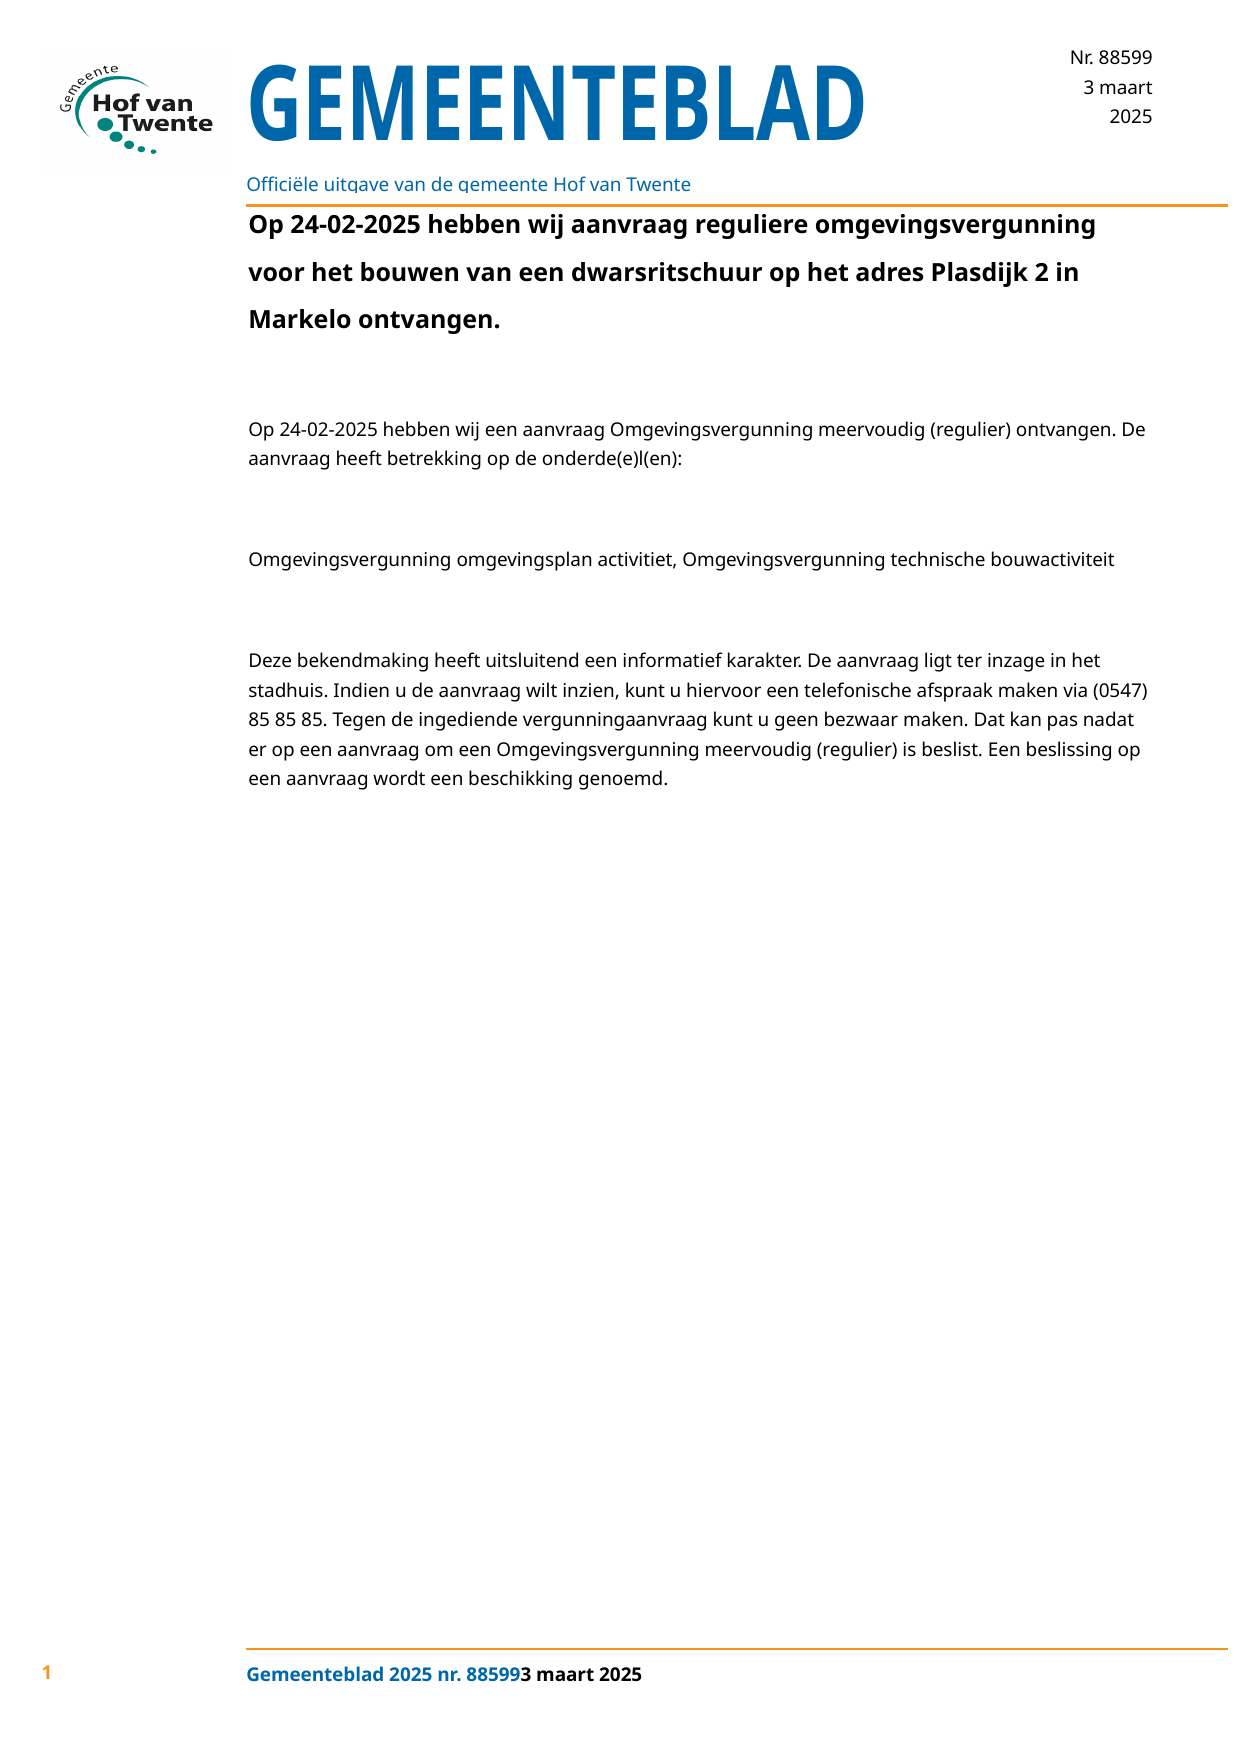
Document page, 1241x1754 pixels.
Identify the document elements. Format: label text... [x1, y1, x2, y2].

text Omgevingsvergunning omgevingsplan activitiet, Omgevingsvergunning technische bouwactiviteit [248, 546, 1152, 572]
text Op 24-02-2025 hebben wij aanvraag reguliere omgevingsvergunning voor het bouwen van een dwarsritschuur op het adres Plasdijk 2 in Markelo ontvangen. [248, 207, 1152, 336]
text Op 24-02-2025 hebben wij een aanvraag Omgevingsvergunning meervoudig (regulier) ontvangen. De aanvraag heeft betrekking op de onderde(e)l(en): [248, 416, 1152, 471]
text Deze bekendmaking heeft uitsluitend een informatief karakter. De aanvraag ligt ter inzage in het stadhuis. Indien u de aanvraag wilt inzien, kunt u hiervoor een telefonische afspraak maken via (0547) 85 85 85. Tegen de ingediende vergunningaanvraag kunt u geen bezwaar maken. Dat kan pas nadat er op een aanvraag om een Omgevingsvergunning meervoudig (regulier) is beslist. Een beslissing op een aanvraag wordt een beschikking genoemd. [248, 647, 1152, 791]
picture [41, 47, 231, 172]
